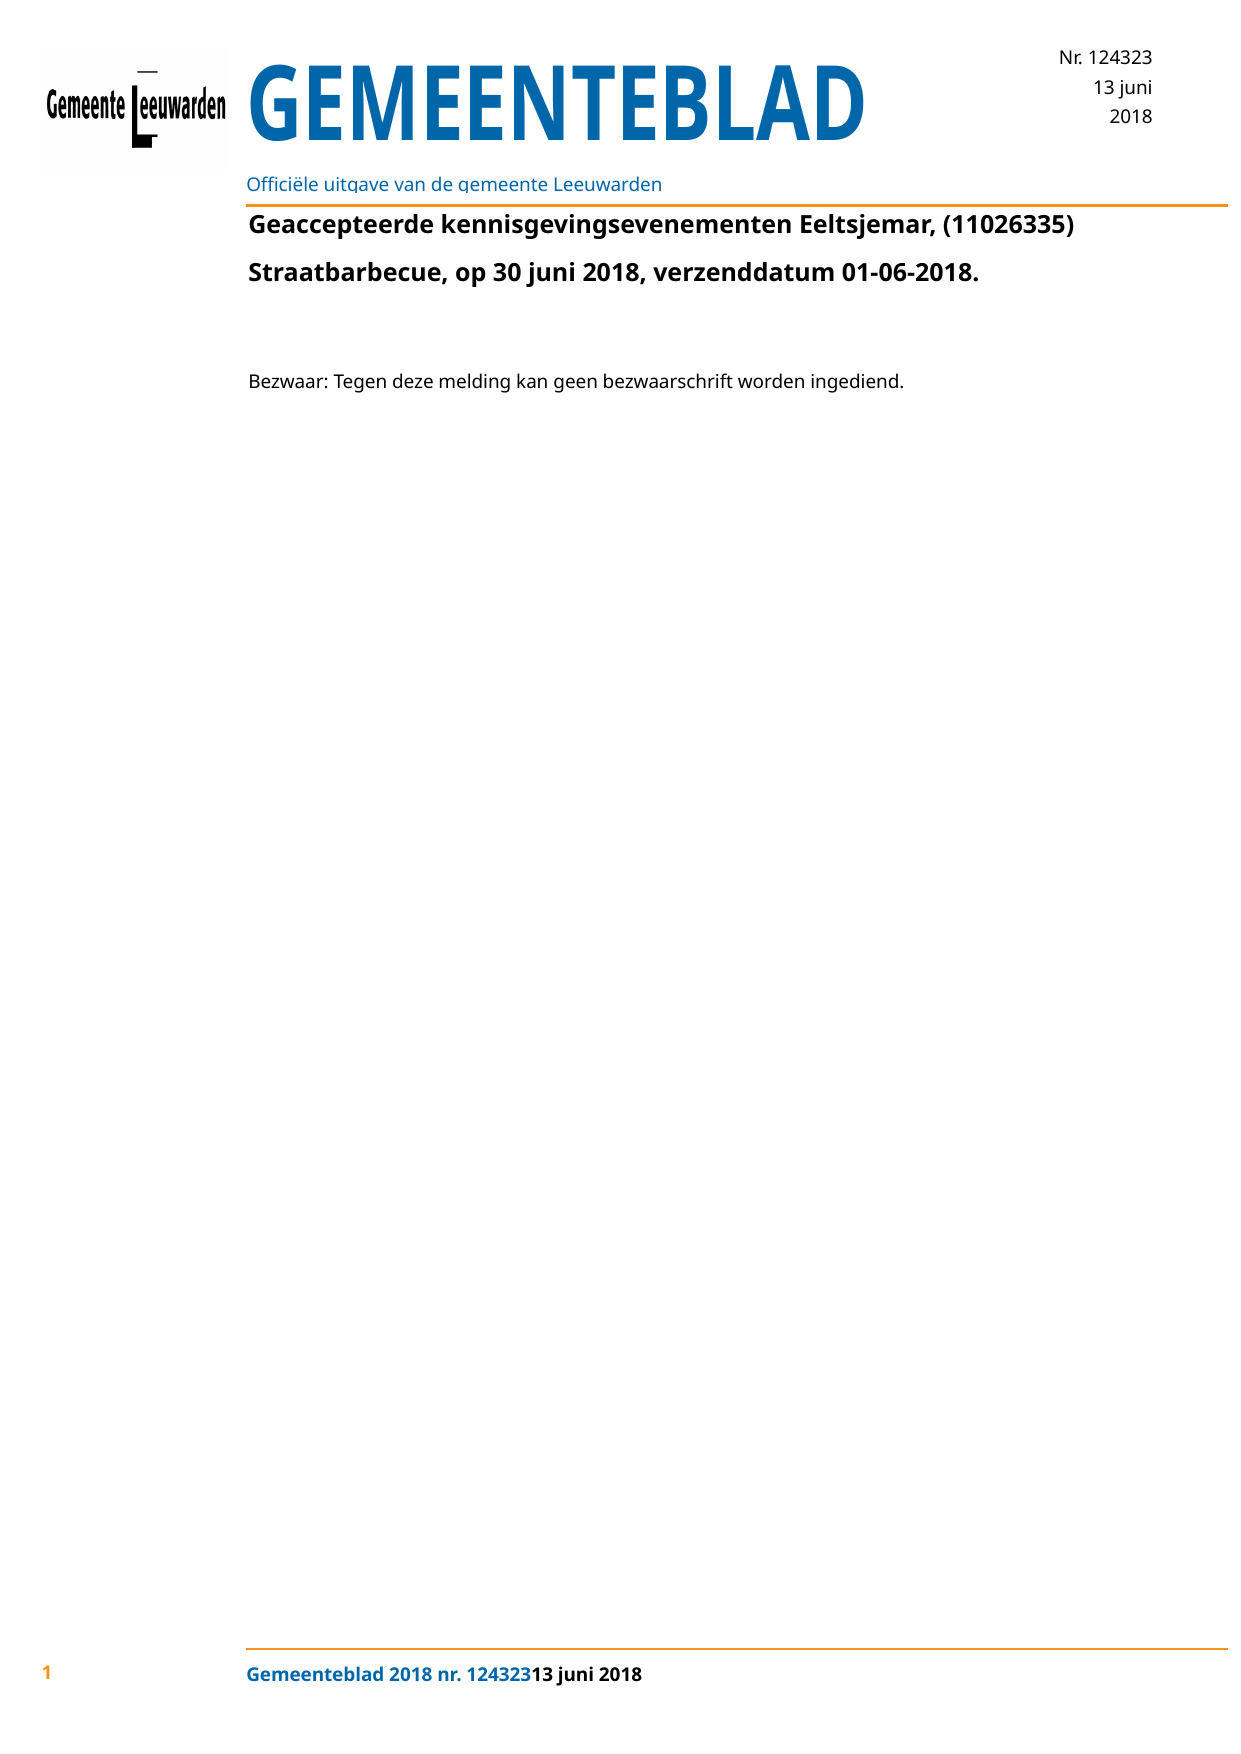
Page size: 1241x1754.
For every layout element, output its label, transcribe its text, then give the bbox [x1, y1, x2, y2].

text Geaccepteerde kennisgevingsevenementen Eeltsjemar, (11026335) Straatbarbecue, op 30 juni 2018, verzenddatum 01-06-2018. [248, 207, 1152, 288]
picture [41, 47, 231, 172]
text Bezwaar: Tegen deze melding kan geen bezwaarschrift worden ingediend. [248, 368, 1152, 394]
